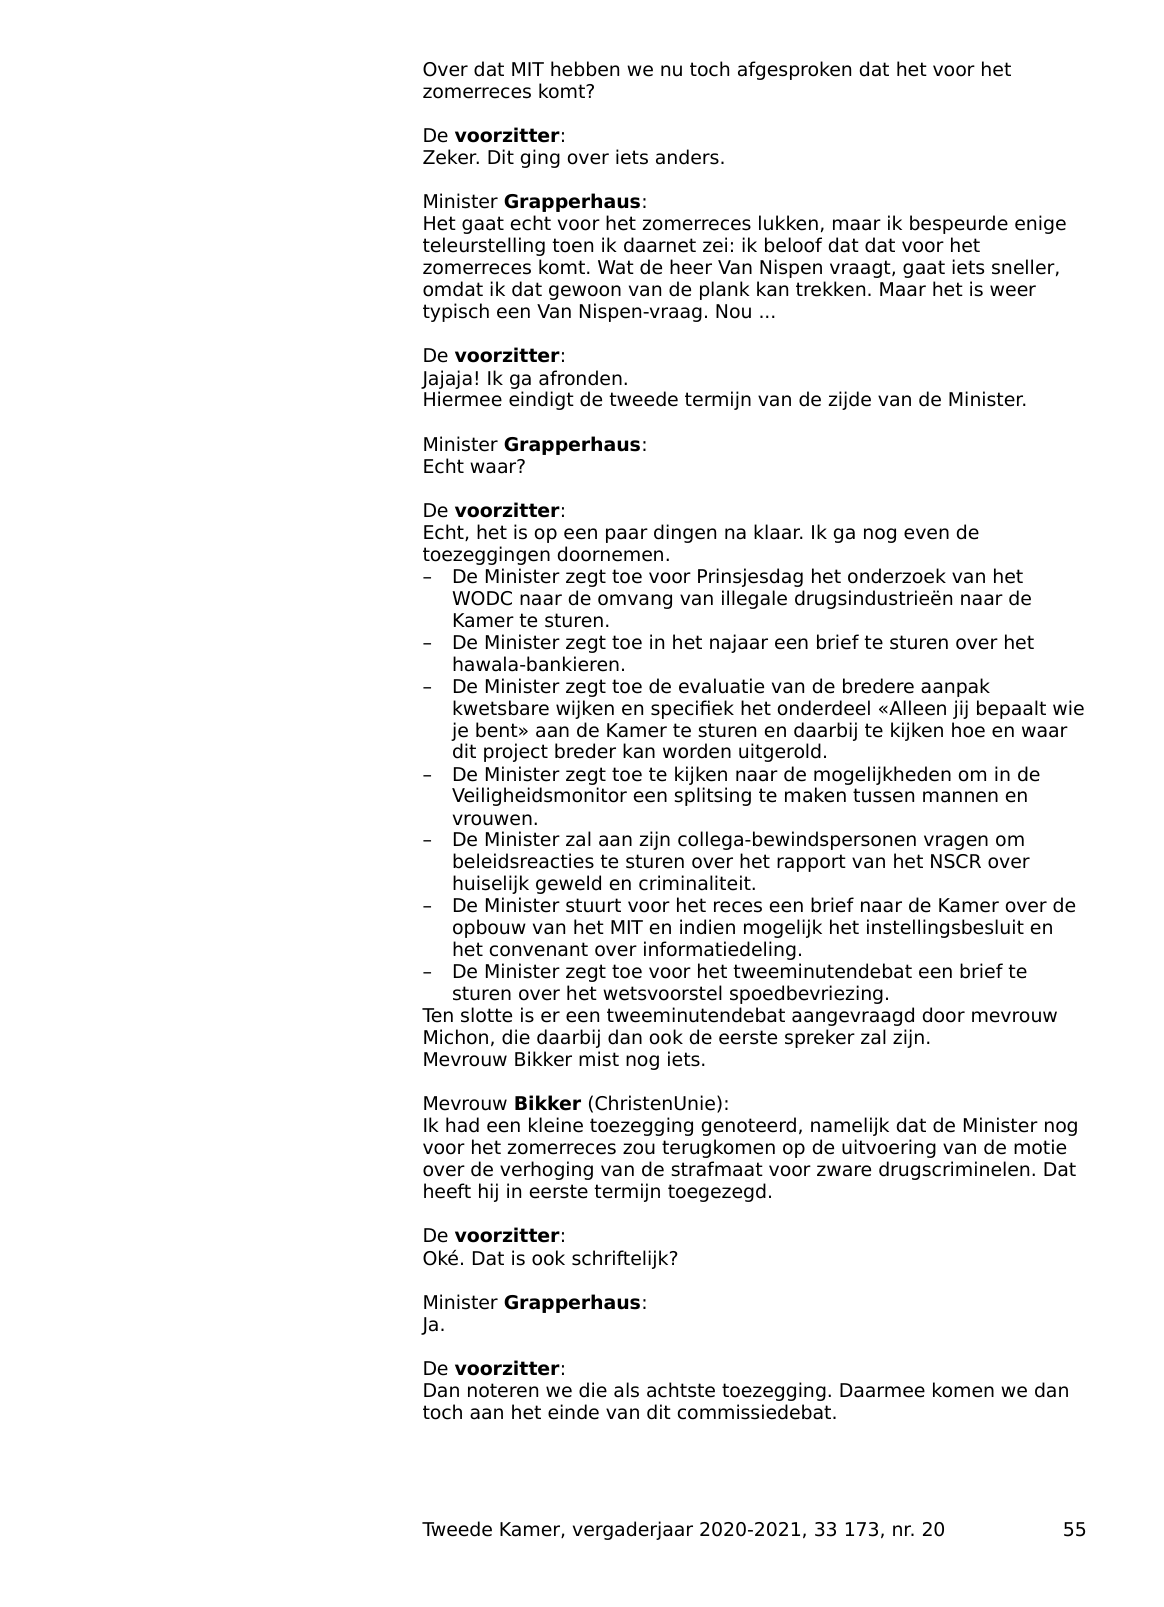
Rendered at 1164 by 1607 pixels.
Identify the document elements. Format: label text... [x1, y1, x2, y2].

text Minister Grapperhaus: [422, 1292, 1087, 1313]
text Echt waar? [422, 456, 1087, 477]
text Minister Grapperhaus: [422, 191, 1087, 213]
text De voorzitter: [422, 1225, 1087, 1247]
text Echt, het is op een paar dingen na klaar. Ik ga nog even de toezeggingen doornemen. [422, 522, 1087, 566]
text – De Minister zegt toe de evaluatie van de bredere aanpak kwetsbare wijken en specifiek het onderdeel «Alleen jij bepaalt wie je bent» aan de Kamer te sturen en daarbij te kijken hoe en waar dit project breder kan worden uitgerold. [422, 676, 1087, 763]
text De voorzitter: [422, 1358, 1087, 1380]
text Mevrouw Bikker mist nog iets. [422, 1049, 1087, 1071]
text Ja. [422, 1313, 1087, 1336]
text Het gaat echt voor het zomerreces lukken, maar ik bespeurde enige teleurstelling toen ik daarnet zei: ik beloof dat dat voor het zomerreces komt. Wat de heer Van Nispen vraagt, gaat iets sneller, omdat ik dat gewoon van de plank kan trekken. Maar het is weer typisch een Van Nispen-vraag. Nou ... [422, 213, 1087, 323]
text – De Minister zegt toe in het najaar een brief te sturen over het hawala-bankieren. [422, 632, 1087, 676]
text De voorzitter: [422, 125, 1087, 147]
text Hiermee eindigt de tweede termijn van de zijde van de Minister. [422, 389, 1087, 411]
text De voorzitter: [422, 345, 1087, 367]
text – De Minister zal aan zijn collega-bewindspersonen vragen om beleidsreacties te sturen over het rapport van het NSCR over huiselijk geweld en criminaliteit. [422, 829, 1087, 895]
text Zeker. Dit ging over iets anders. [422, 147, 1087, 169]
text Ten slotte is er een tweeminutendebat aangevraagd door mevrouw Michon, die daarbij dan ook de eerste spreker zal zijn. [422, 1005, 1087, 1049]
text Minister Grapperhaus: [422, 433, 1087, 456]
text – De Minister zegt toe voor Prinsjesdag het onderzoek van het WODC naar de omvang van illegale drugsindustrieën naar de Kamer te sturen. [422, 566, 1087, 632]
text Ik had een kleine toezegging genoteerd, namelijk dat de Minister nog voor het zomerreces zou terugkomen op de uitvoering van de motie over de verhoging van de strafmaat voor zware drugscriminelen. Dat heeft hij in eerste termijn toegezegd. [422, 1115, 1087, 1203]
text Mevrouw Bikker (ChristenUnie): [422, 1093, 1087, 1115]
text Dan noteren we die als achtste toezegging. Daarmee komen we dan toch aan het einde van dit commissiedebat. [422, 1380, 1087, 1424]
text Over dat MIT hebben we nu toch afgesproken dat het voor het zomerreces komt? [422, 59, 1087, 103]
text Jajaja! Ik ga afronden. [422, 367, 1087, 389]
text Oké. Dat is ook schriftelijk? [422, 1247, 1087, 1269]
text – De Minister zegt toe voor het tweeminutendebat een brief te sturen over het wetsvoorstel spoedbevriezing. [422, 961, 1087, 1005]
text – De Minister stuurt voor het reces een brief naar de Kamer over de opbouw van het MIT en indien mogelijk het instellingsbesluit en het convenant over informatiedeling. [422, 895, 1087, 961]
text – De Minister zegt toe te kijken naar de mogelijkheden om in de Veiligheidsmonitor een splitsing te maken tussen mannen en vrouwen. [422, 763, 1087, 829]
text De voorzitter: [422, 500, 1087, 522]
